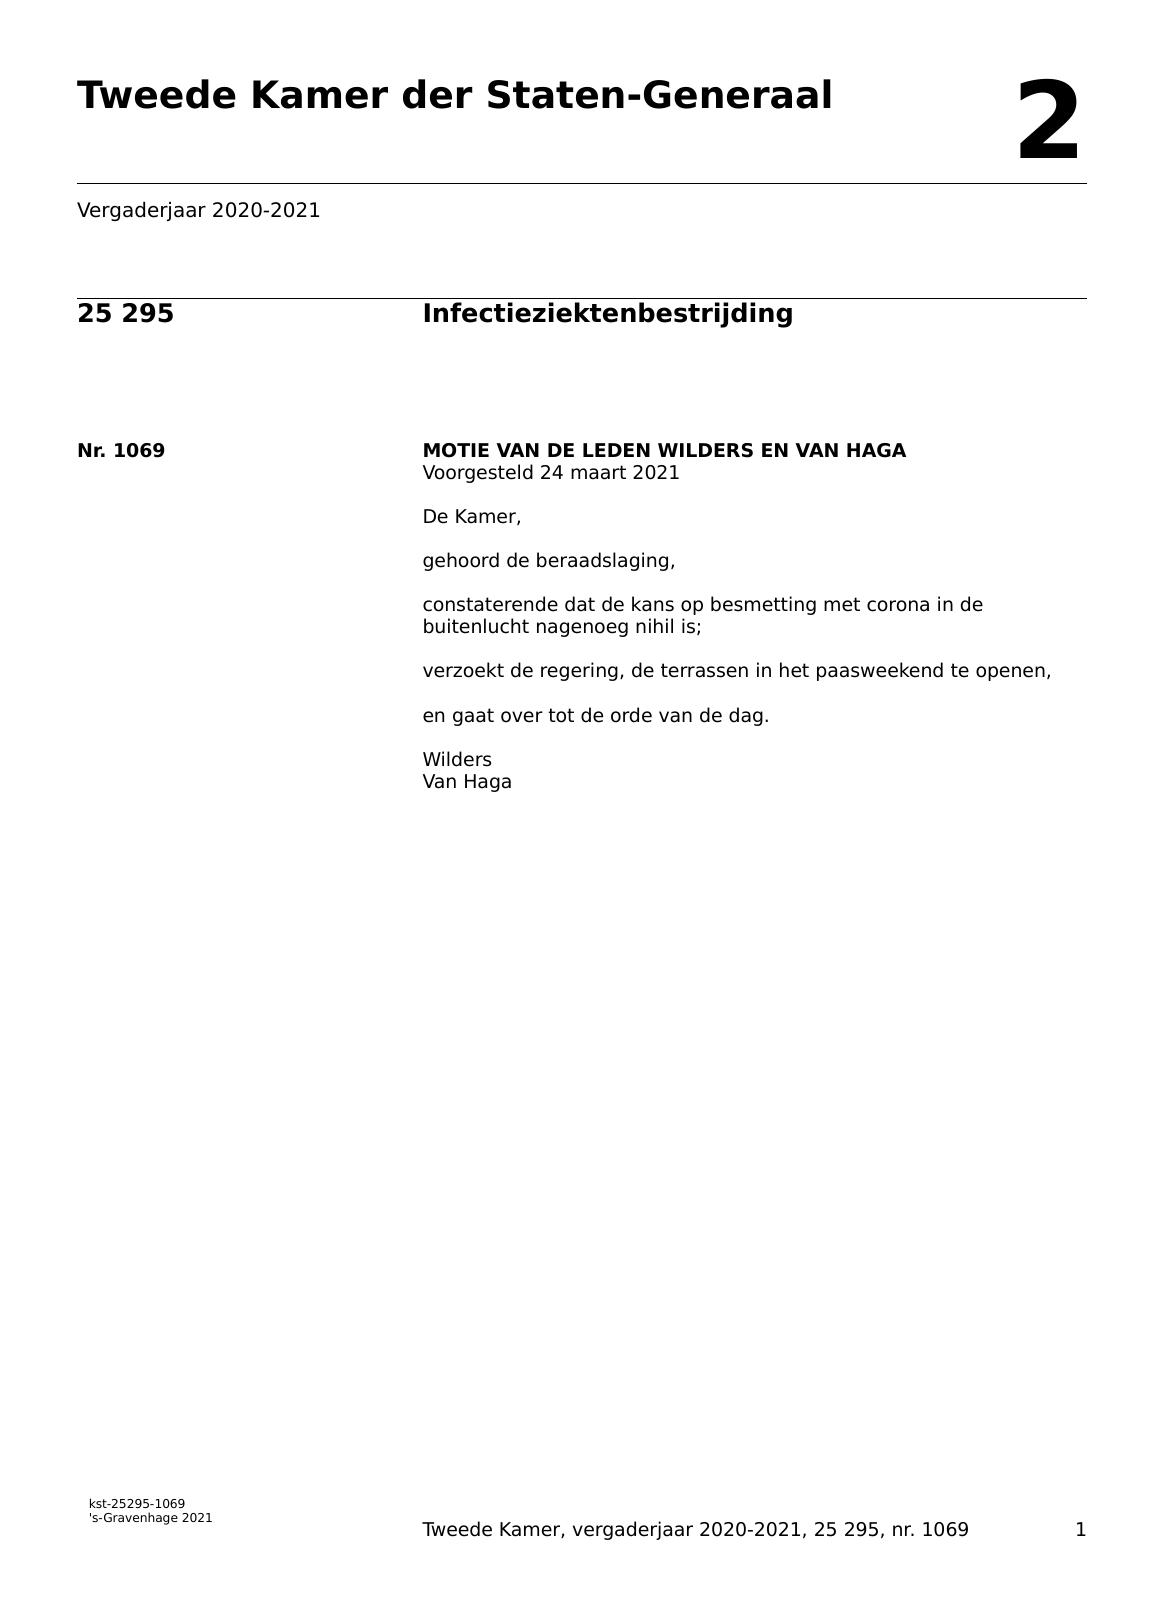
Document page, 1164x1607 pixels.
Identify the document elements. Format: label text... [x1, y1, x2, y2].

text constaterende dat de kans op besmetting met corona in de buitenlucht nagenoeg nihil is; [422, 594, 1087, 638]
text 's-Gravenhage 2021 [88, 1511, 323, 1525]
text verzoekt de regering, de terrassen in het paasweekend te openen, [422, 660, 1087, 682]
table_header 2 [886, 59, 1087, 183]
text Voorgesteld 24 maart 2021 [422, 462, 1087, 484]
text Wilders [422, 749, 1087, 771]
table_cell Vergaderjaar 2020-2021 [77, 184, 1087, 298]
text Van Haga [422, 771, 1087, 793]
text en gaat over tot de orde van de dag. [422, 704, 1087, 726]
subtitle 25 295 Infectieziektenbestrijding [77, 299, 1087, 329]
text gehoord de beraadslaging, [422, 550, 1087, 572]
text kst-25295-1069 [88, 1497, 323, 1511]
table_header Tweede Kamer der Staten-Generaal [77, 59, 886, 183]
text De Kamer, [422, 506, 1087, 528]
subtitle Nr. 1069 MOTIE VAN DE LEDEN WILDERS EN VAN HAGA [77, 440, 1087, 462]
